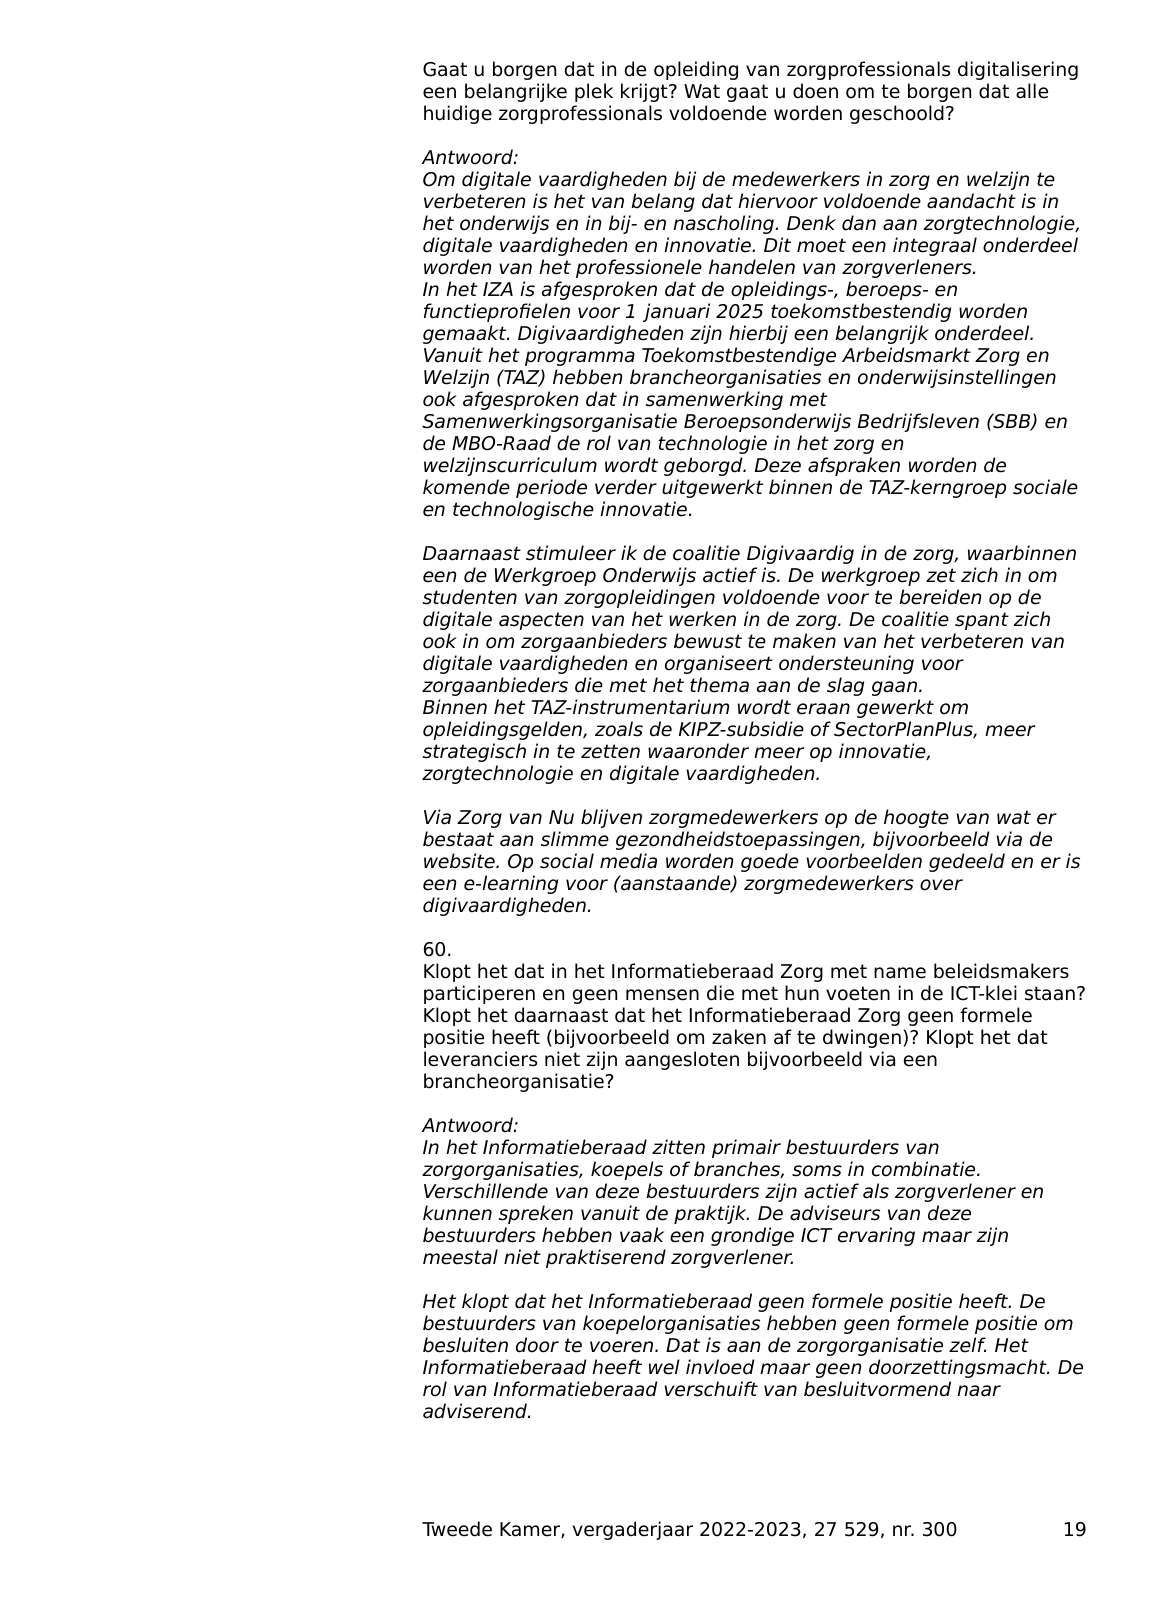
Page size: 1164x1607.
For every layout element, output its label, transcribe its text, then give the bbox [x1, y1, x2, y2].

text Gaat u borgen dat in de opleiding van zorgprofessionals digitalisering een belangrijke plek krijgt? Wat gaat u doen om te borgen dat alle huidige zorgprofessionals voldoende worden geschoold? [422, 59, 1087, 125]
text Binnen het TAZ-instrumentarium wordt eraan gewerkt om opleidingsgelden, zoals de KIPZ-subsidie of SectorPlanPlus, meer strategisch in te zetten waaronder meer op innovatie, zorgtechnologie en digitale vaardigheden. [422, 697, 1087, 785]
text In het IZA is afgesproken dat de opleidings-, beroeps- en functieprofielen voor 1 januari 2025 toekomstbestendig worden gemaakt. Digivaardigheden zijn hierbij een belangrijk onderdeel. Vanuit het programma Toekomstbestendige Arbeidsmarkt Zorg en Welzijn (TAZ) hebben brancheorganisaties en onderwijsinstellingen ook afgesproken dat in samenwerking met Samenwerkingsorganisatie Beroepsonderwijs Bedrijfsleven (SBB) en de MBO-Raad de rol van technologie in het zorg en welzijnscurriculum wordt geborgd. Deze afspraken worden de komende periode verder uitgewerkt binnen de TAZ-kerngroep sociale en technologische innovatie. [422, 279, 1087, 521]
text Daarnaast stimuleer ik de coalitie Digivaardig in de zorg, waarbinnen een de Werkgroep Onderwijs actief is. De werkgroep zet zich in om studenten van zorgopleidingen voldoende voor te bereiden op de digitale aspecten van het werken in de zorg. De coalitie spant zich ook in om zorgaanbieders bewust te maken van het verbeteren van digitale vaardigheden en organiseert ondersteuning voor zorgaanbieders die met het thema aan de slag gaan. [422, 543, 1087, 697]
text Antwoord: [422, 1115, 1087, 1137]
text Het klopt dat het Informatieberaad geen formele positie heeft. De bestuurders van koepelorganisaties hebben geen formele positie om besluiten door te voeren. Dat is aan de zorgorganisatie zelf. Het Informatieberaad heeft wel invloed maar geen doorzettingsmacht. De rol van Informatieberaad verschuift van besluitvormend naar adviserend. [422, 1291, 1087, 1423]
text Om digitale vaardigheden bij de medewerkers in zorg en welzijn te verbeteren is het van belang dat hiervoor voldoende aandacht is in het onderwijs en in bij- en nascholing. Denk dan aan zorgtechnologie, digitale vaardigheden en innovatie. Dit moet een integraal onderdeel worden van het professionele handelen van zorgverleners. [422, 169, 1087, 279]
text 60. [422, 939, 1087, 961]
text In het Informatieberaad zitten primair bestuurders van zorgorganisaties, koepels of branches, soms in combinatie. Verschillende van deze bestuurders zijn actief als zorgverlener en kunnen spreken vanuit de praktijk. De adviseurs van deze bestuurders hebben vaak een grondige ICT ervaring maar zijn meestal niet praktiserend zorgverlener. [422, 1137, 1087, 1269]
text Antwoord: [422, 147, 1087, 169]
text Via Zorg van Nu blijven zorgmedewerkers op de hoogte van wat er bestaat aan slimme gezondheidstoepassingen, bijvoorbeeld via de website. Op social media worden goede voorbeelden gedeeld en er is een e-learning voor (aanstaande) zorgmedewerkers over digivaardigheden. [422, 807, 1087, 917]
text Klopt het dat in het Informatieberaad Zorg met name beleidsmakers participeren en geen mensen die met hun voeten in de ICT-klei staan? Klopt het daarnaast dat het Informatieberaad Zorg geen formele positie heeft (bijvoorbeeld om zaken af te dwingen)? Klopt het dat leveranciers niet zijn aangesloten bijvoorbeeld via een brancheorganisatie? [422, 961, 1087, 1093]
